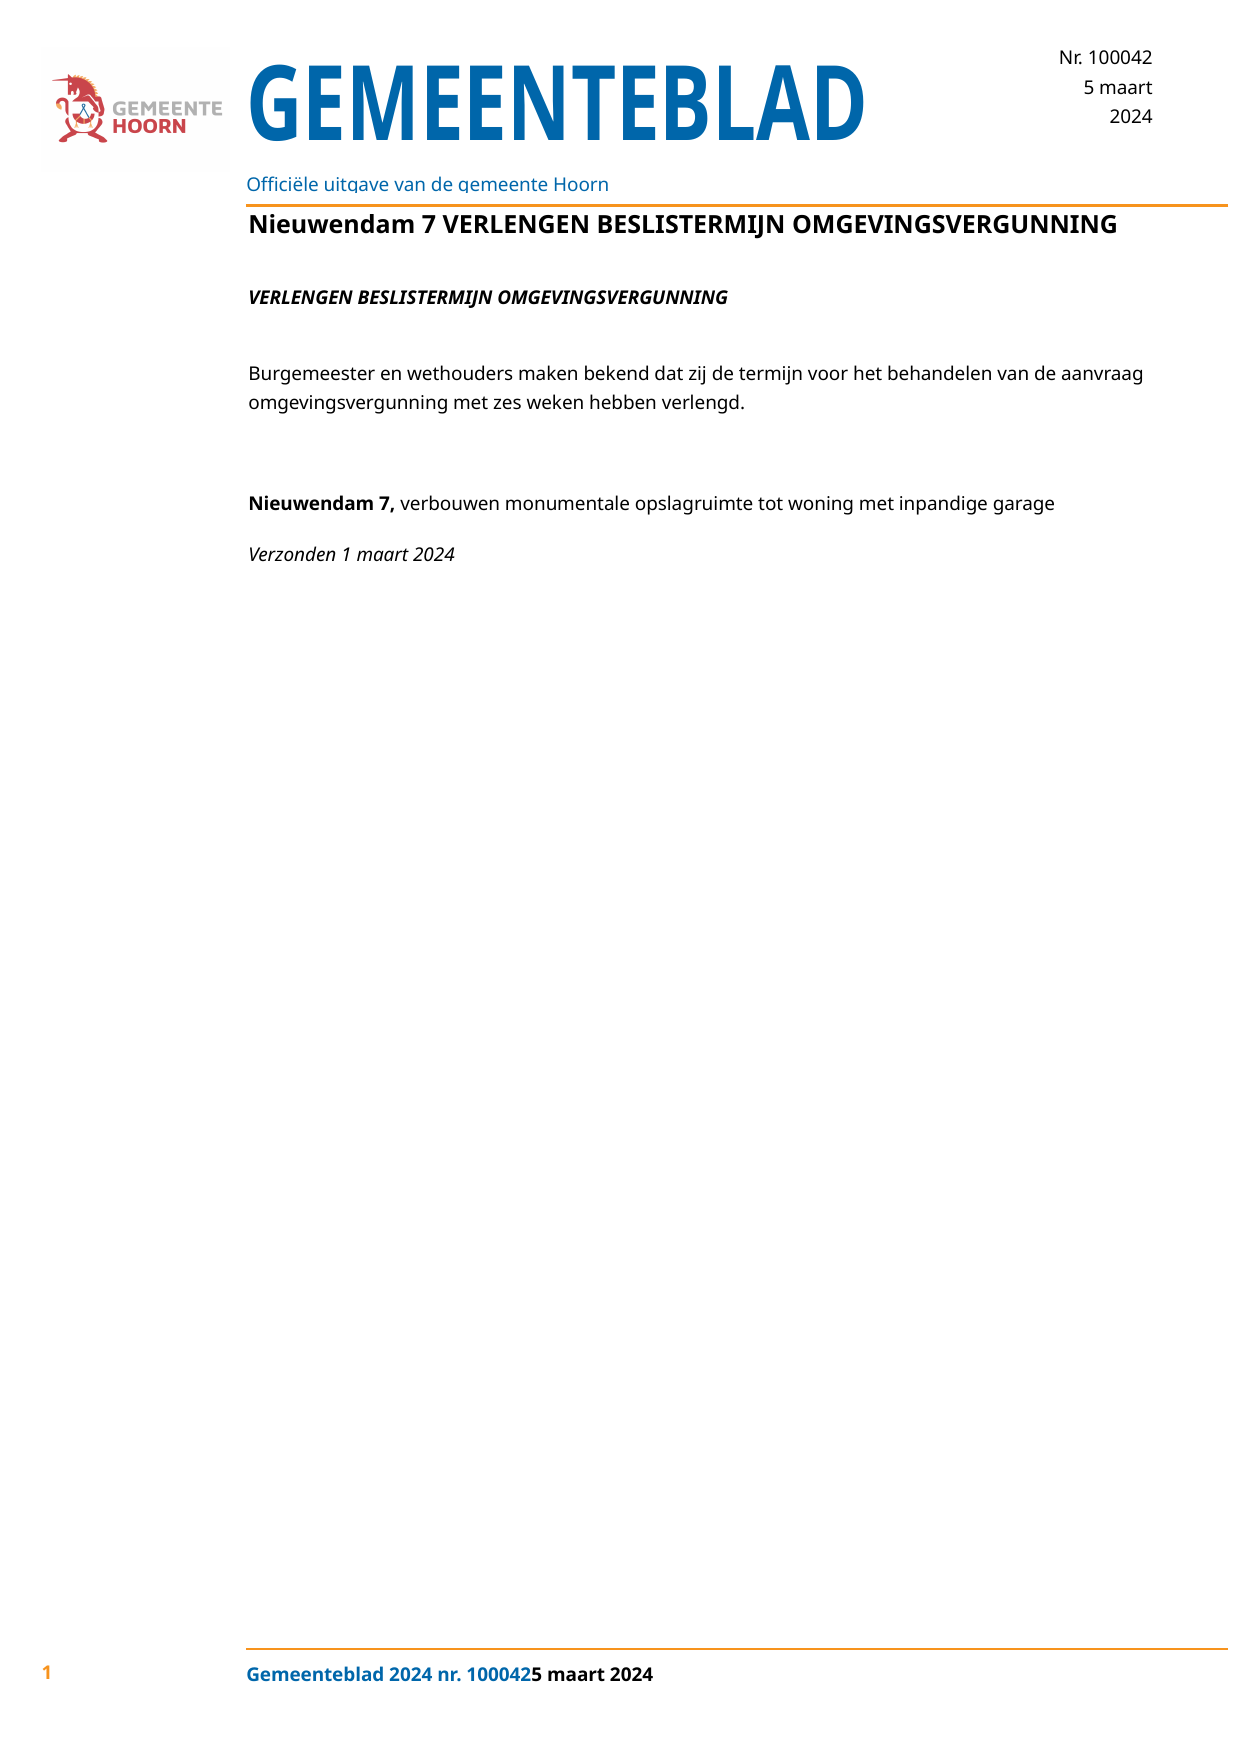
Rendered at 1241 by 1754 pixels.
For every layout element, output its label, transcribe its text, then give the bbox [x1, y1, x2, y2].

text Burgemeester en wethouders maken bekend dat zij de termijn voor het behandelen van de aanvraag omgevingsvergunning met zes weken hebben verlengd. [248, 360, 1152, 415]
text Verzonden 1 maart 2024 [248, 541, 1152, 567]
picture [41, 47, 231, 172]
text Nieuwendam 7 VERLENGEN BESLISTERMIJN OMGEVINGSVERGUNNING [248, 207, 1152, 241]
text Nieuwendam 7, verbouwen monumentale opslagruimte tot woning met inpandige garage [248, 490, 1152, 516]
text VERLENGEN BESLISTERMIJN OMGEVINGSVERGUNNING [248, 284, 1152, 309]
